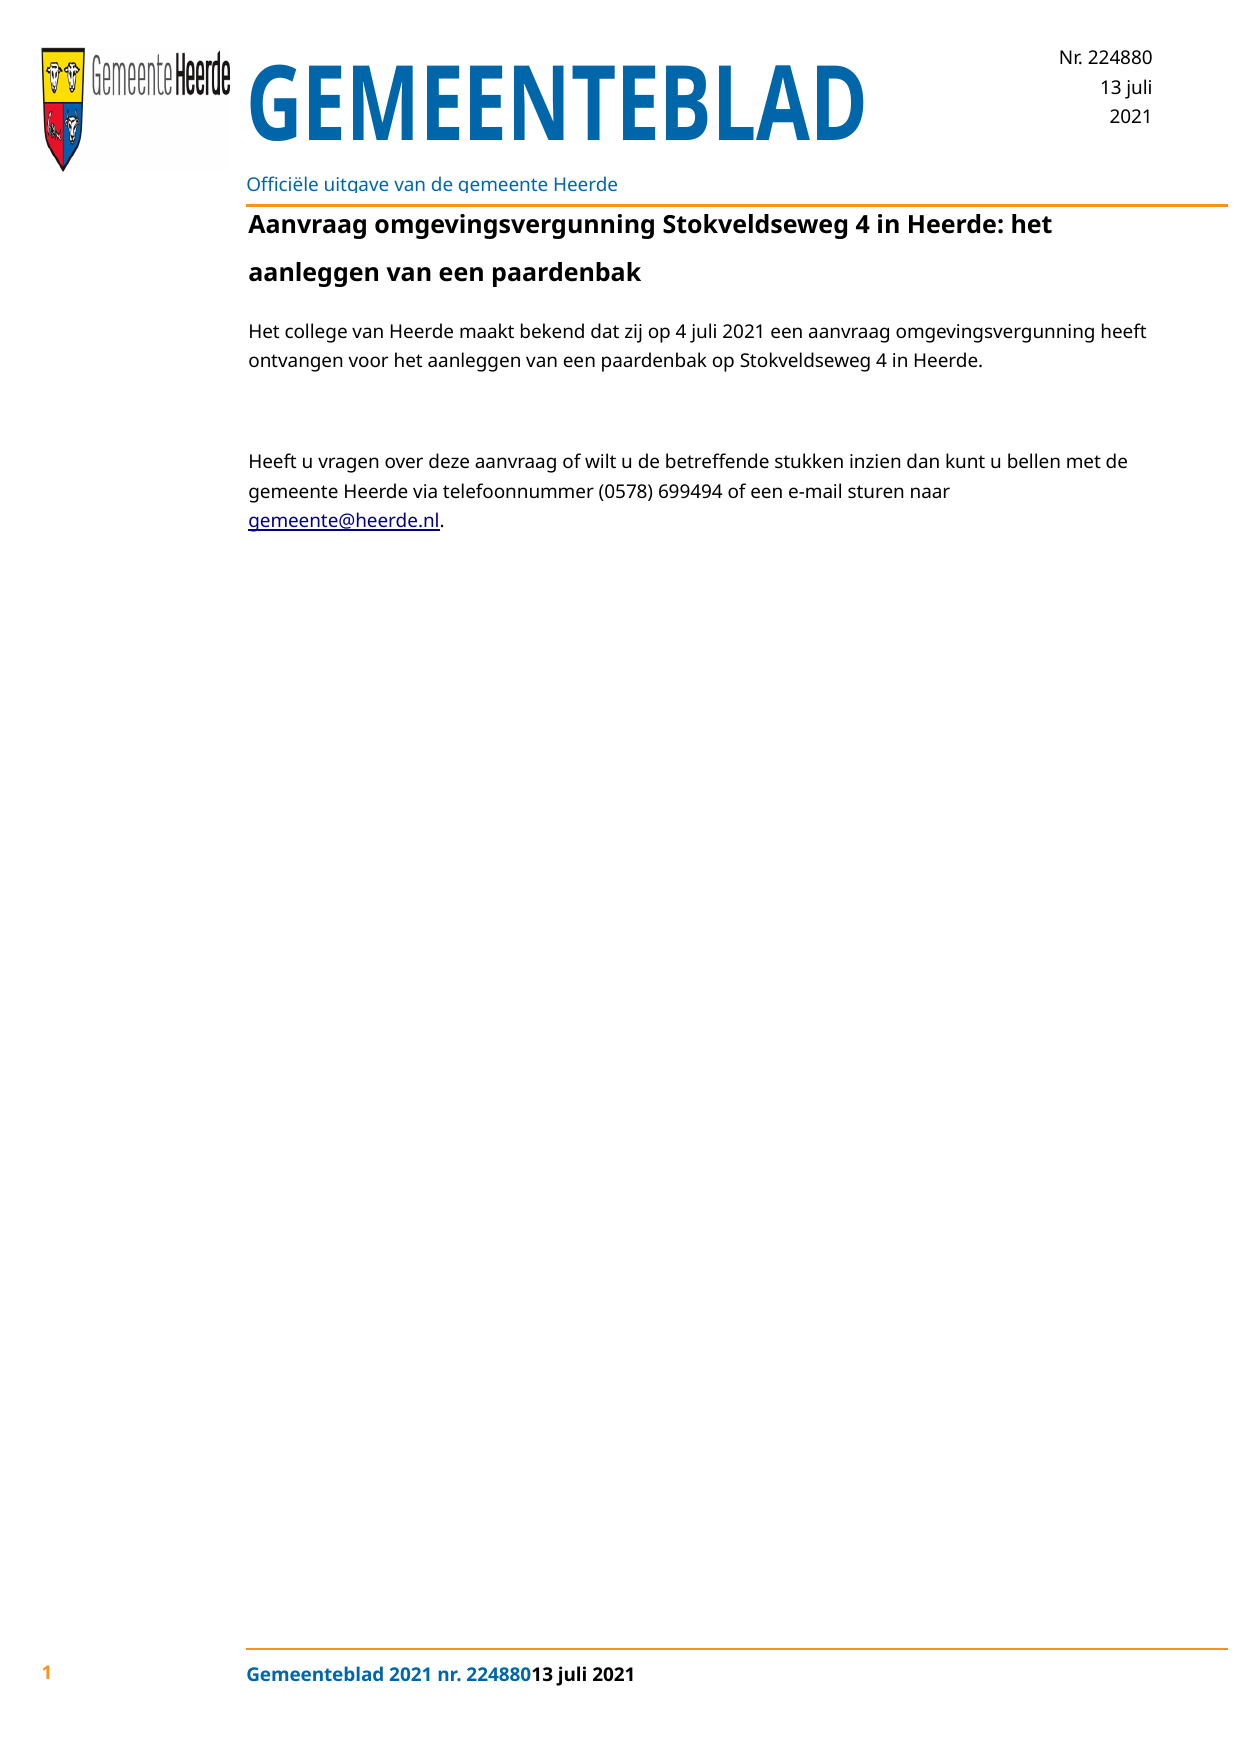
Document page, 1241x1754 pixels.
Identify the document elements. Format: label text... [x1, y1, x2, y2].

text Het college van Heerde maakt bekend dat zij op 4 juli 2021 een aanvraag omgevingsvergunning heeft ontvangen voor het aanleggen van een paardenbak op Stokveldseweg 4 in Heerde. [248, 318, 1152, 373]
picture [41, 47, 231, 172]
text Aanvraag omgevingsvergunning Stokveldseweg 4 in Heerde: het aanleggen van een paardenbak [248, 207, 1152, 288]
text Heeft u vragen over deze aanvraag of wilt u de betreffende stukken inzien dan kunt u bellen met de gemeente Heerde via telefoonnummer (0578) 699494 of een e-mail sturen naar gemeente@heerde.nl. [248, 448, 1152, 533]
